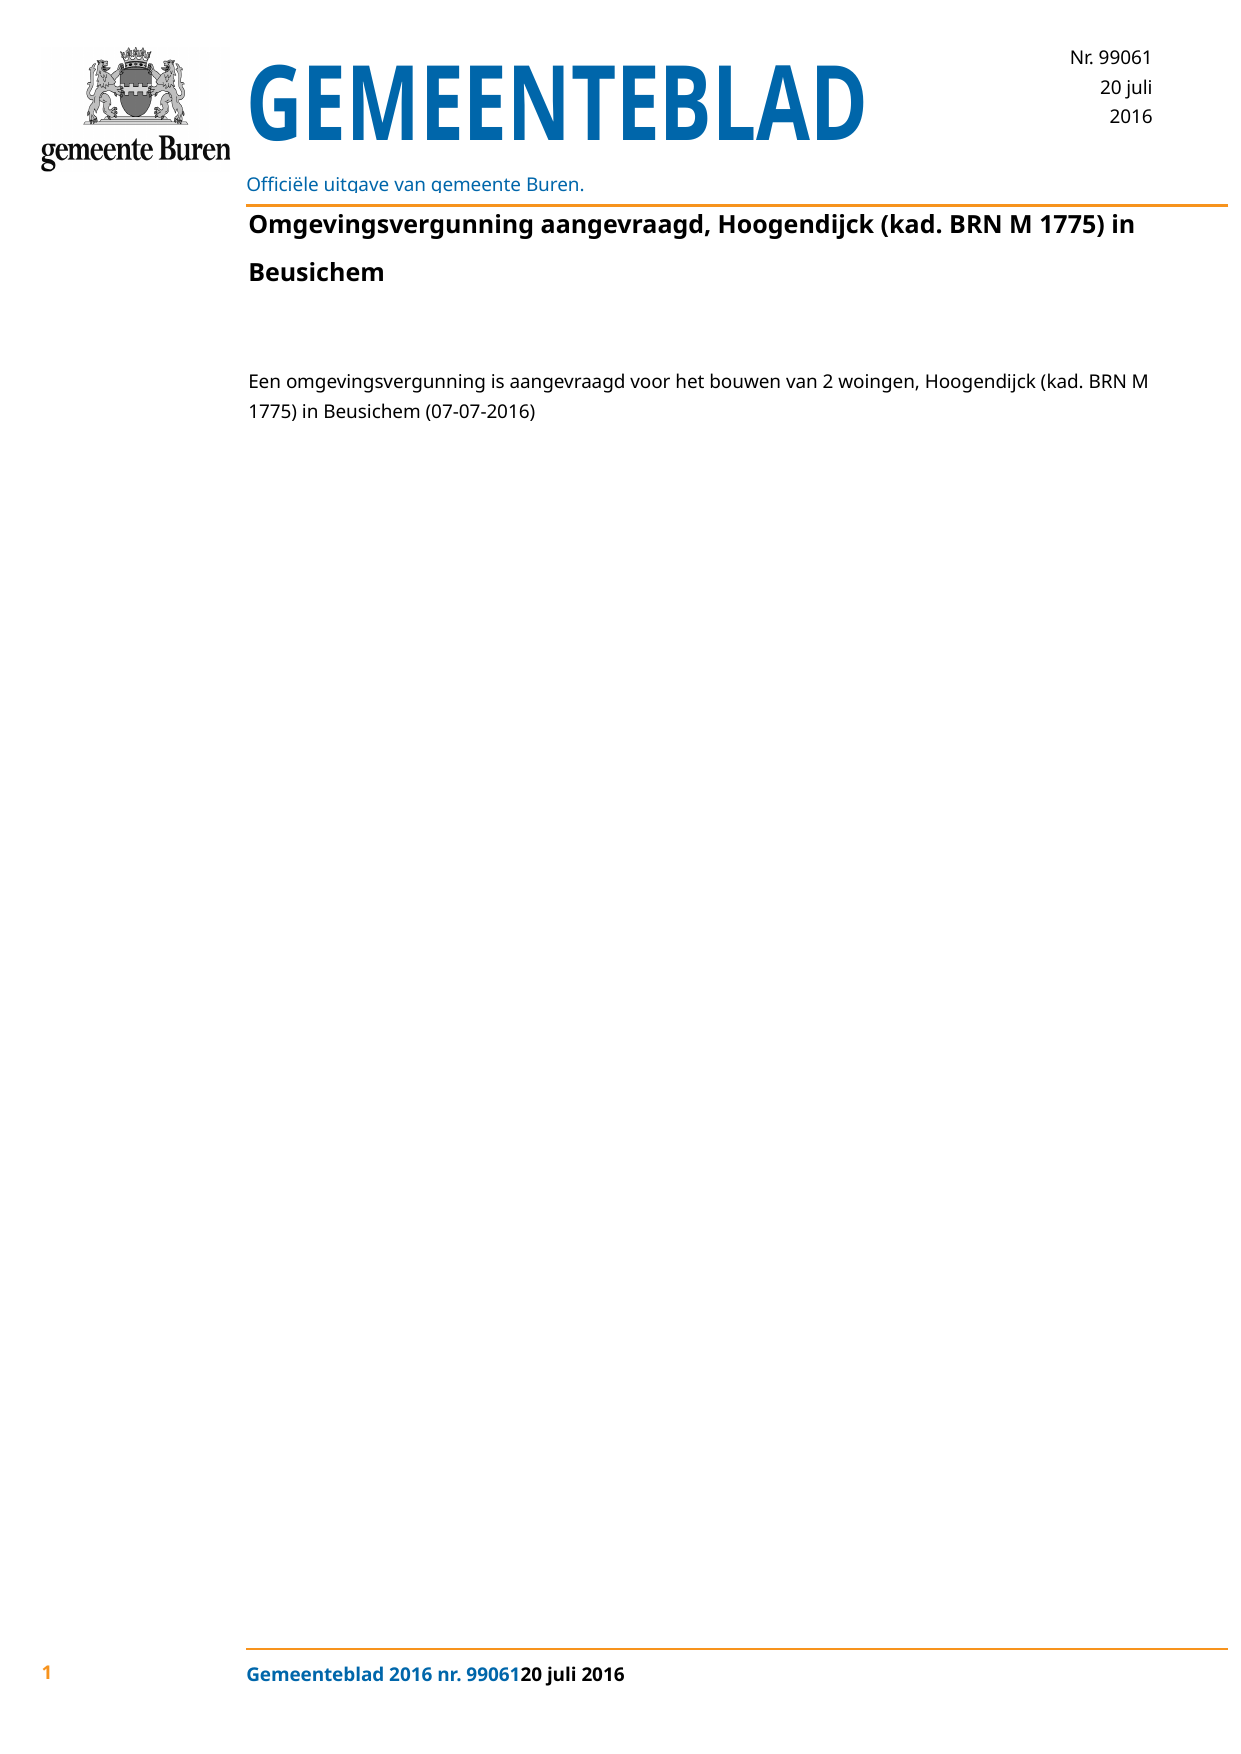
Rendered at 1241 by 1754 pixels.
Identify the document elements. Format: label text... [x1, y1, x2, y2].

text Omgevingsvergunning aangevraagd, Hoogendijck (kad. BRN M 1775) in Beusichem [248, 207, 1152, 288]
picture [41, 47, 231, 172]
table_header Een omgevingsvergunning is aangevraagd voor het bouwen van 2 woingen, Hoogendijck (kad. BRN M 1775) in Beusichem (07-07-2016) [248, 369, 1152, 424]
